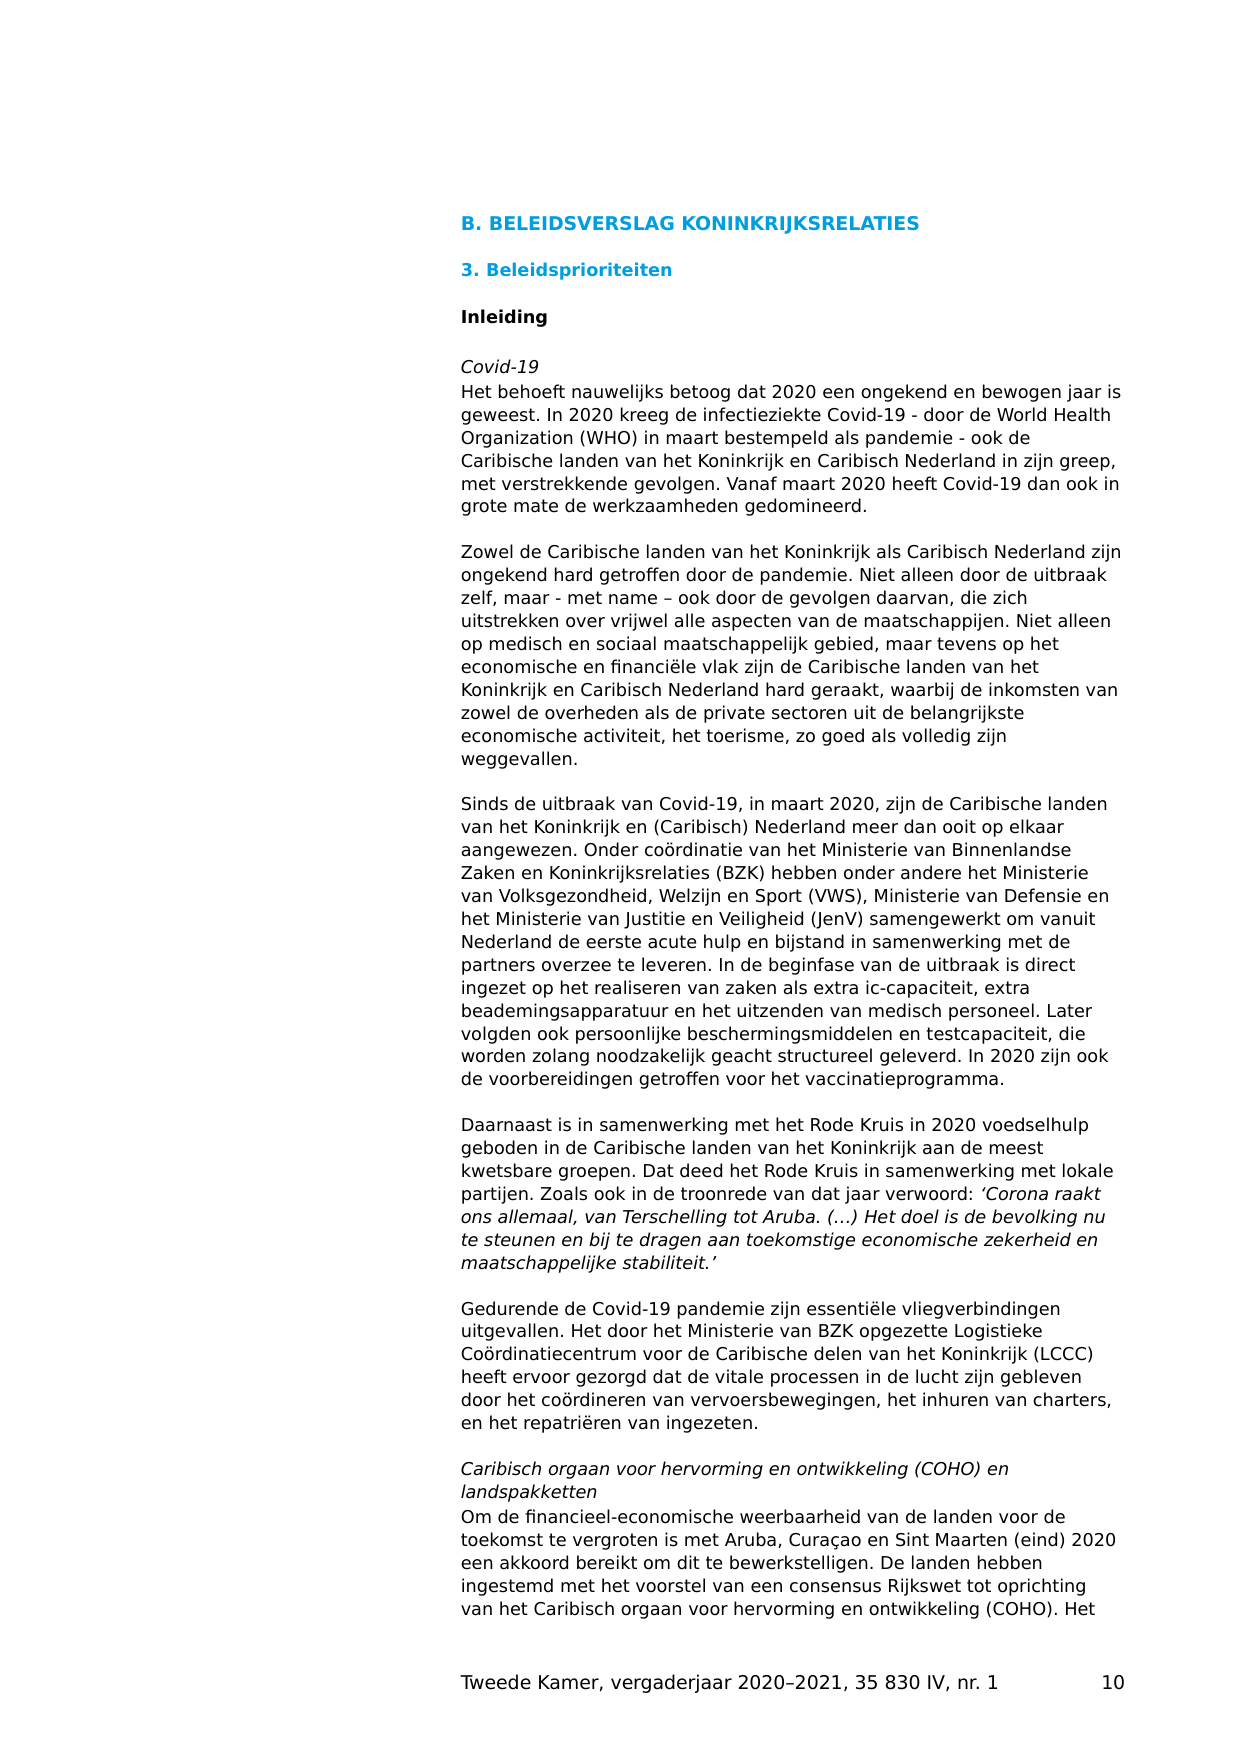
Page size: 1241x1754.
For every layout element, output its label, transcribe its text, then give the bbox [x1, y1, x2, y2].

text Caribisch orgaan voor hervorming en ontwikkeling (COHO) en landspakketten [461, 1457, 1125, 1503]
text Covid-19 [461, 355, 1125, 378]
text Inleiding [461, 305, 1125, 328]
title B. Beleidsverslag Koninkrijksrelaties [461, 213, 1125, 235]
title 3. Beleidsprioriteiten [461, 258, 1125, 281]
text Zowel de Caribische landen van het Koninkrijk als Caribisch Nederland zijn ongekend hard getroffen door de pandemie. Niet alleen door de uitbraak zelf, maar - met name – ook door de gevolgen daarvan, die zich uitstrekken over vrijwel alle aspecten van de maatschappijen. Niet alleen op medisch en sociaal maatschappelijk gebied, maar tevens op het economische en financiële vlak zijn de Caribische landen van het Koninkrijk en Caribisch Nederland hard geraakt, waarbij de inkomsten van zowel de overheden als de private sectoren uit de belangrijkste economische activiteit, het toerisme, zo goed als volledig zijn weggevallen. [461, 540, 1125, 769]
text Om de financieel-economische weerbaarheid van de landen voor de toekomst te vergroten is met Aruba, Curaçao en Sint Maarten (eind) 2020 een akkoord bereikt om dit te bewerkstelligen. De landen hebben ingestemd met het voorstel van een consensus Rijkswet tot oprichting van het Caribisch orgaan voor hervorming en ontwikkeling (COHO). Het [461, 1505, 1125, 1619]
text Daarnaast is in samenwerking met het Rode Kruis in 2020 voedselhulp geboden in de Caribische landen van het Koninkrijk aan de meest kwetsbare groepen. Dat deed het Rode Kruis in samenwerking met lokale partijen. Zoals ook in de troonrede van dat jaar verwoord: ‘Corona raakt ons allemaal, van Terschelling tot Aruba. (…) Het doel is de bevolking nu te steunen en bij te dragen aan toekomstige economische zekerheid en maatschappelijke stabiliteit.’ [461, 1113, 1125, 1274]
text Gedurende de Covid-19 pandemie zijn essentiële vliegverbindingen uitgevallen. Het door het Ministerie van BZK opgezette Logistieke Coördinatiecentrum voor de Caribische delen van het Koninkrijk (LCCC) heeft ervoor gezorgd dat de vitale processen in de lucht zijn gebleven door het coördineren van vervoersbewegingen, het inhuren van charters, en het repatriëren van ingezeten. [461, 1297, 1125, 1434]
text Sinds de uitbraak van Covid-19, in maart 2020, zijn de Caribische landen van het Koninkrijk en (Caribisch) Nederland meer dan ooit op elkaar aangewezen. Onder coördinatie van het Ministerie van Binnenlandse Zaken en Koninkrijksrelaties (BZK) hebben onder andere het Ministerie van Volksgezondheid, Welzijn en Sport (VWS), Ministerie van Defensie en het Ministerie van Justitie en Veiligheid (JenV) samengewerkt om vanuit Nederland de eerste acute hulp en bijstand in samenwerking met de partners overzee te leveren. In de beginfase van de uitbraak is direct ingezet op het realiseren van zaken als extra ic-capaciteit, extra beademingsapparatuur en het uitzenden van medisch personeel. Later volgden ook persoonlijke beschermingsmiddelen en testcapaciteit, die worden zolang noodzakelijk geacht structureel geleverd. In 2020 zijn ook de voorbereidingen getroffen voor het vaccinatieprogramma. [461, 792, 1125, 1090]
text Het behoeft nauwelijks betoog dat 2020 een ongekend en bewogen jaar is geweest. In 2020 kreeg de infectieziekte Covid-19 - door de World Health Organization (WHO) in maart bestempeld als pandemie - ook de Caribische landen van het Koninkrijk en Caribisch Nederland in zijn greep, met verstrekkende gevolgen. Vanaf maart 2020 heeft Covid-19 dan ook in grote mate de werkzaamheden gedomineerd. [461, 380, 1125, 517]
